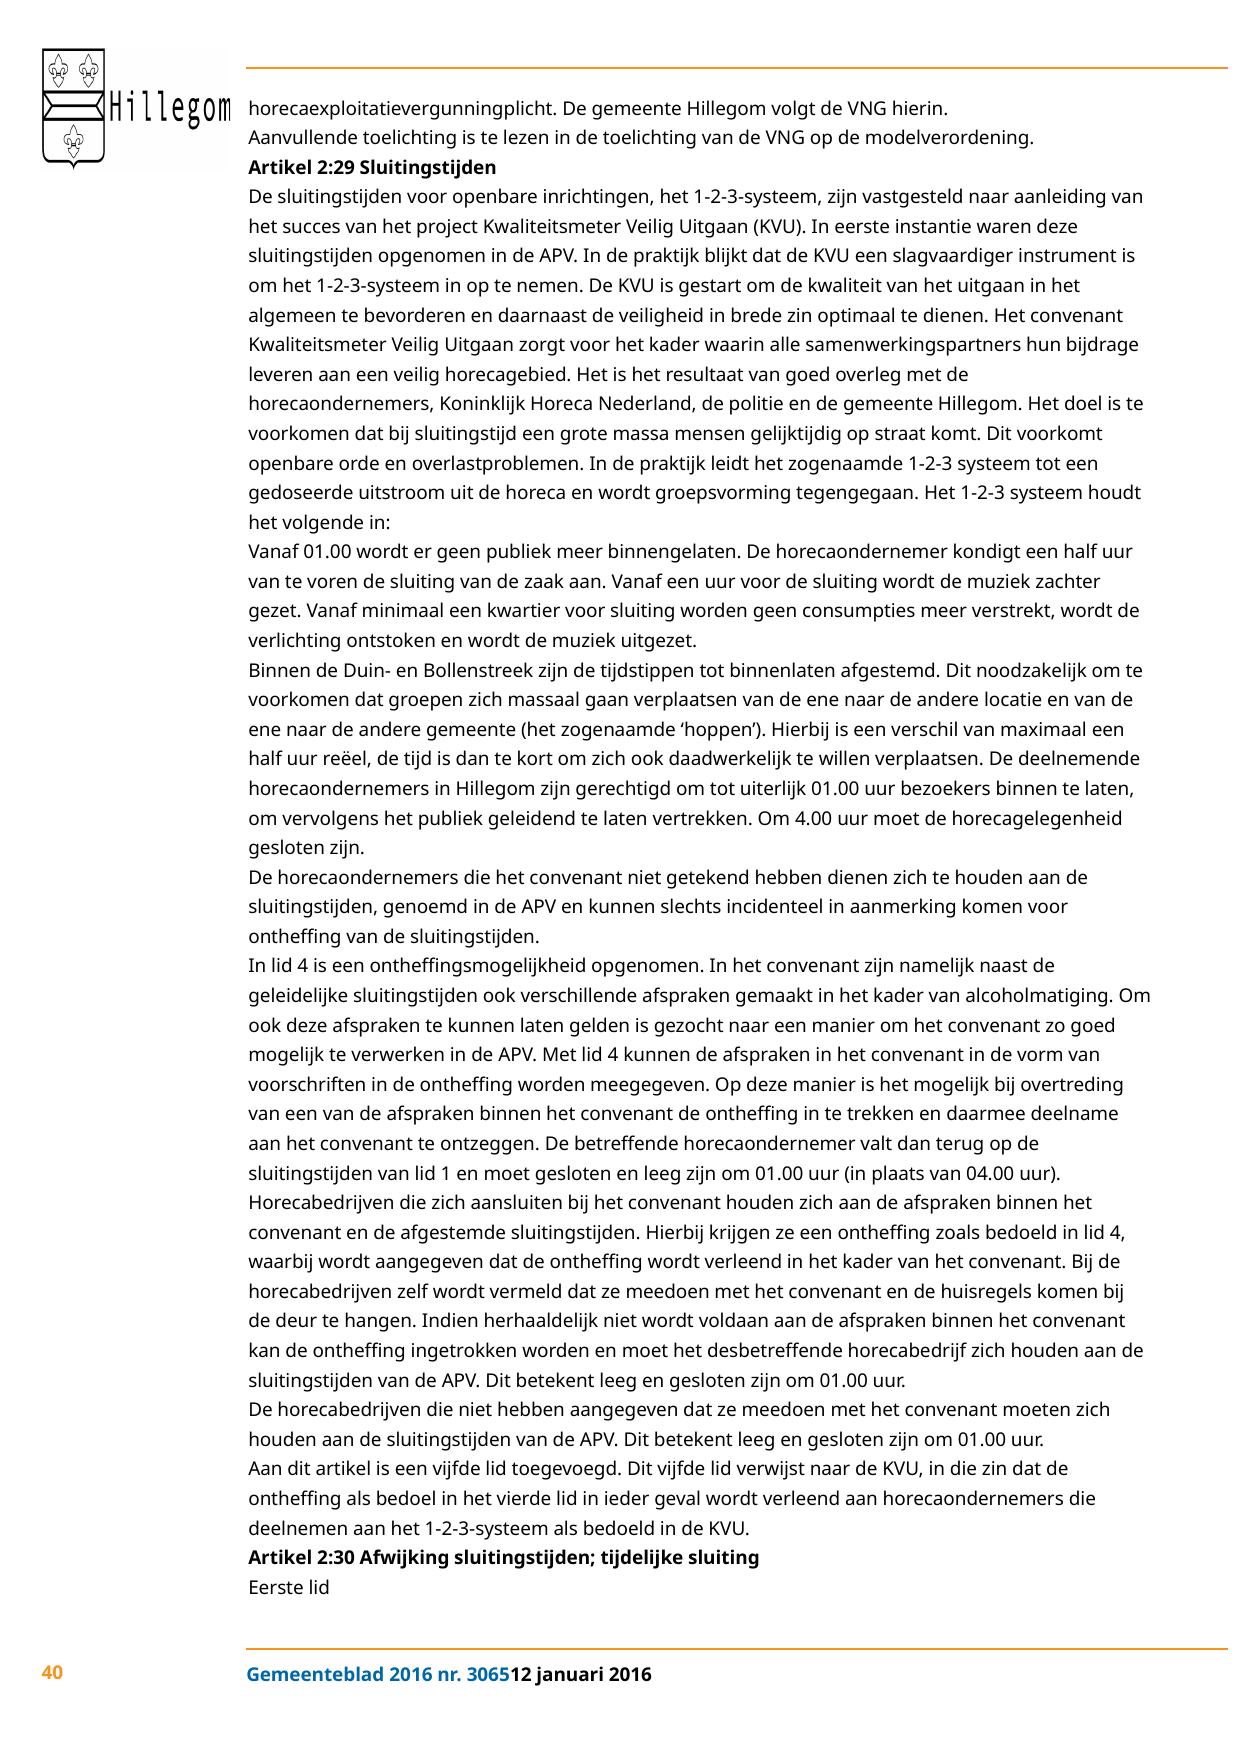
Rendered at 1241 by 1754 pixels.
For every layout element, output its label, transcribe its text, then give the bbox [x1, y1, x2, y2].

text Aan dit artikel is een vijfde lid toegevoegd. Dit vijfde lid verwijst naar de KVU, in die zin dat de ontheffing als bedoel in het vierde lid in ieder geval wordt verleend aan horecaondernemers die deelnemen aan het 1-2-3-systeem als bedoeld in de KVU. [248, 1456, 1152, 1541]
text Binnen de Duin- en Bollenstreek zijn de tijdstippen tot binnenlaten afgestemd. Dit noodzakelijk om te voorkomen dat groepen zich massaal gaan verplaatsen van de ene naar de andere locatie en van de ene naar de andere gemeente (het zogenaamde ‘hoppen’). Hierbij is een verschil van maximaal een half uur reëel, de tijd is dan te kort om zich ook daadwerkelijk te willen verplaatsen. De deelnemende horecaondernemers in Hillegom zijn gerechtigd om tot uiterlijk 01.00 uur bezoekers binnen te laten, om vervolgens het publiek geleidend te laten vertrekken. Om 4.00 uur moet de horecagelegenheid gesloten zijn. [248, 657, 1152, 860]
text Eerste lid [248, 1574, 1152, 1600]
picture [41, 47, 231, 172]
text De horecabedrijven die niet hebben aangegeven dat ze meedoen met het convenant moeten zich houden aan de sluitingstijden van de APV. Dit betekent leeg en gesloten zijn om 01.00 uur. [248, 1396, 1152, 1452]
text Aanvullende toelichting is te lezen in de toelichting van de VNG op de modelverordening. [248, 124, 1152, 150]
text Artikel 2:30 Afwijking sluitingstijden; tijdelijke sluiting [248, 1544, 1152, 1570]
text In lid 4 is een ontheffingsmogelijkheid opgenomen. In het convenant zijn namelijk naast de geleidelijke sluitingstijden ook verschillende afspraken gemaakt in het kader van alcoholmatiging. Om ook deze afspraken te kunnen laten gelden is gezocht naar een manier om het convenant zo goed mogelijk te verwerken in de APV. Met lid 4 kunnen de afspraken in het convenant in de vorm van voorschriften in de ontheffing worden meegegeven. Op deze manier is het mogelijk bij overtreding van een van de afspraken binnen het convenant de ontheffing in te trekken en daarmee deelname aan het convenant te ontzeggen. De betreffende horecaondernemer valt dan terug op de sluitingstijden van lid 1 en moet gesloten en leeg zijn om 01.00 uur (in plaats van 04.00 uur). [248, 953, 1152, 1186]
text Artikel 2:29 Sluitingstijden [248, 154, 1152, 180]
text De sluitingstijden voor openbare inrichtingen, het 1-2-3-systeem, zijn vastgesteld naar aanleiding van het succes van het project Kwaliteitsmeter Veilig Uitgaan (KVU). In eerste instantie waren deze sluitingstijden opgenomen in de APV. In de praktijk blijkt dat de KVU een slagvaardiger instrument is om het 1-2-3-systeem in op te nemen. De KVU is gestart om de kwaliteit van het uitgaan in het algemeen te bevorderen en daarnaast de veiligheid in brede zin optimaal te dienen. Het convenant Kwaliteitsmeter Veilig Uitgaan zorgt voor het kader waarin alle samenwerkingspartners hun bijdrage leveren aan een veilig horecagebied. Het is het resultaat van goed overleg met de horecaondernemers, Koninklijk Horeca Nederland, de politie en de gemeente Hillegom. Het doel is te voorkomen dat bij sluitingstijd een grote massa mensen gelijktijdig op straat komt. Dit voorkomt openbare orde en overlastproblemen. In de praktijk leidt het zogenaamde 1-2-3 systeem tot een gedoseerde uitstroom uit de horeca en wordt groepsvorming tegengegaan. Het 1-2-3 systeem houdt het volgende in: [248, 183, 1152, 535]
text De horecaondernemers die het convenant niet getekend hebben dienen zich te houden aan de sluitingstijden, genoemd in de APV en kunnen slechts incidenteel in aanmerking komen voor ontheffing van de sluitingstijden. [248, 864, 1152, 949]
text Vanaf 01.00 wordt er geen publiek meer binnengelaten. De horecaondernemer kondigt een half uur van te voren de sluiting van de zaak aan. Vanaf een uur voor de sluiting wordt de muziek zachter gezet. Vanaf minimaal een kwartier voor sluiting worden geen consumpties meer verstrekt, wordt de verlichting ontstoken en wordt de muziek uitgezet. [248, 538, 1152, 653]
text horecaexploitatievergunningplicht. De gemeente Hillegom volgt de VNG hierin. [248, 95, 1152, 121]
text Horecabedrijven die zich aansluiten bij het convenant houden zich aan de afspraken binnen het convenant en de afgestemde sluitingstijden. Hierbij krijgen ze een ontheffing zoals bedoeld in lid 4, waarbij wordt aangegeven dat de ontheffing wordt verleend in het kader van het convenant. Bij de horecabedrijven zelf wordt vermeld dat ze meedoen met het convenant en de huisregels komen bij de deur te hangen. Indien herhaaldelijk niet wordt voldaan aan de afspraken binnen het convenant kan de ontheffing ingetrokken worden en moet het desbetreffende horecabedrijf zich houden aan de sluitingstijden van de APV. Dit betekent leeg en gesloten zijn om 01.00 uur. [248, 1189, 1152, 1393]
